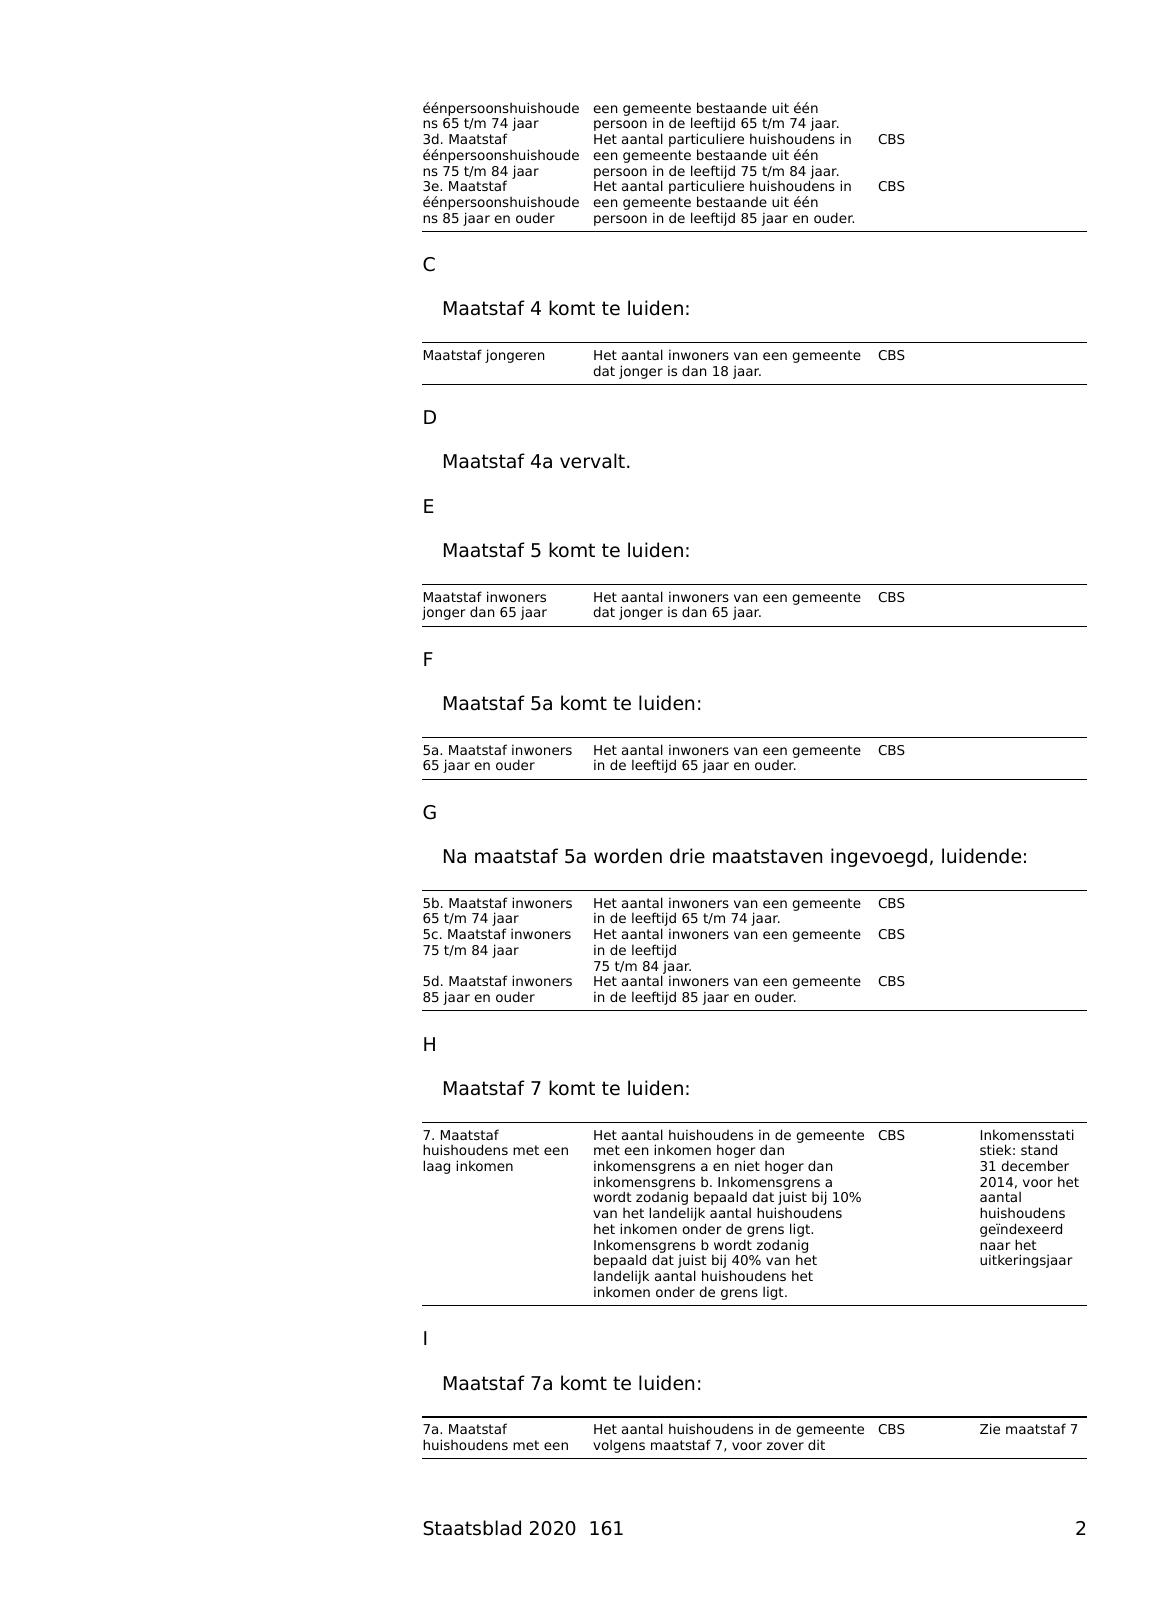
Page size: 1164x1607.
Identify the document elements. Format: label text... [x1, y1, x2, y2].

table_header Het aantal inwoners van een gemeente in de leeftijd 65 t/m 74 jaar. [587, 891, 872, 927]
table_header CBS [872, 1123, 973, 1305]
table_header Het aantal huishoudens in de gemeente met een inkomen hoger dan inkomensgrens a en niet hoger dan inkomensgrens b. Inkomensgrens a wordt zodanig bepaald dat juist bij 10% van het landelijk aantal huishoudens het inkomen onder de grens ligt. Inkomensgrens b wordt zodanig bepaald dat juist bij 40% van het landelijk aantal huishoudens het inkomen onder de grens ligt. [587, 1123, 872, 1305]
text Maatstaf 4 komt te luiden: [422, 298, 1087, 320]
table_cell [974, 179, 1087, 231]
text G [422, 802, 1087, 824]
text E [422, 496, 1087, 518]
table_header CBS [872, 738, 973, 779]
table_cell CBS [872, 974, 973, 1010]
table_header Het aantal huishoudens in de gemeente volgens maatstaf 7, voor zover dit [587, 1418, 872, 1458]
table_header 5a. Maatstaf inwoners 65 jaar en ouder [422, 738, 587, 779]
table_cell CBS [872, 179, 973, 231]
table_header Maatstaf jongeren [422, 343, 587, 384]
table_cell Het aantal inwoners van een gemeente in de leeftijd 75 t/m 84 jaar. [587, 927, 872, 974]
table_header CBS [872, 891, 973, 927]
text Na maatstaf 5a worden drie maatstaven ingevoegd, luidende: [422, 846, 1087, 868]
table_header Het aantal inwoners van een gemeente in de leeftijd 65 jaar en ouder. [587, 738, 872, 779]
table_header Het aantal inwoners van een gemeente dat jonger is dan 18 jaar. [587, 343, 872, 384]
text Maatstaf 4a vervalt. [422, 451, 1087, 473]
table_header 7a. Maatstaf huishoudens met een [422, 1418, 587, 1458]
table_cell 3d. Maatstaf éénpersoonshuishoudens 75 t/m 84 jaar [422, 132, 587, 179]
text D [422, 407, 1087, 429]
table_cell [974, 974, 1087, 1010]
table_header Inkomensstatistiek: stand 31 december 2014, voor het aantal huishoudens geïndexeerd naar het uitkeringsjaar [974, 1123, 1087, 1305]
table_header [974, 343, 1087, 384]
text F [422, 649, 1087, 671]
table_cell CBS [872, 132, 973, 179]
table_cell [872, 100, 973, 132]
table_header CBS [872, 585, 973, 626]
table_header CBS [872, 343, 973, 384]
table_header [974, 585, 1087, 626]
text C [422, 254, 1087, 276]
table_cell [974, 100, 1087, 132]
text H [422, 1034, 1087, 1056]
table_cell [974, 927, 1087, 974]
table_header [974, 891, 1087, 927]
table_header Maatstaf inwoners jonger dan 65 jaar [422, 585, 587, 626]
table_cell een gemeente bestaande uit één persoon in de leeftijd 65 t/m 74 jaar. [587, 100, 872, 132]
table_header Het aantal inwoners van een gemeente dat jonger is dan 65 jaar. [587, 585, 872, 626]
table_header 7. Maatstaf huishoudens met een laag inkomen [422, 1123, 587, 1305]
table_header [974, 738, 1087, 779]
table_cell éénpersoonshuishoudens 65 t/m 74 jaar [422, 100, 587, 132]
table_cell 5c. Maatstaf inwoners 75 t/m 84 jaar [422, 927, 587, 974]
text I [422, 1328, 1087, 1350]
table_cell 5d. Maatstaf inwoners 85 jaar en ouder [422, 974, 587, 1010]
text Maatstaf 5a komt te luiden: [422, 693, 1087, 715]
table_header CBS [872, 1418, 973, 1458]
table_cell Het aantal inwoners van een gemeente in de leeftijd 85 jaar en ouder. [587, 974, 872, 1010]
table_header 5b. Maatstaf inwoners 65 t/m 74 jaar [422, 891, 587, 927]
table_cell [974, 132, 1087, 179]
text Maatstaf 5 komt te luiden: [422, 540, 1087, 562]
table_cell CBS [872, 927, 973, 974]
table_cell Het aantal particuliere huishoudens in een gemeente bestaande uit één persoon in de leeftijd 85 jaar en ouder. [587, 179, 872, 231]
table_header Zie maatstaf 7 [974, 1418, 1087, 1458]
table_cell Het aantal particuliere huishoudens in een gemeente bestaande uit één persoon in de leeftijd 75 t/m 84 jaar. [587, 132, 872, 179]
text Maatstaf 7a komt te luiden: [422, 1372, 1087, 1394]
text Maatstaf 7 komt te luiden: [422, 1078, 1087, 1100]
table_cell 3e. Maatstaf éénpersoonshuishoudens 85 jaar en ouder [422, 179, 587, 231]
